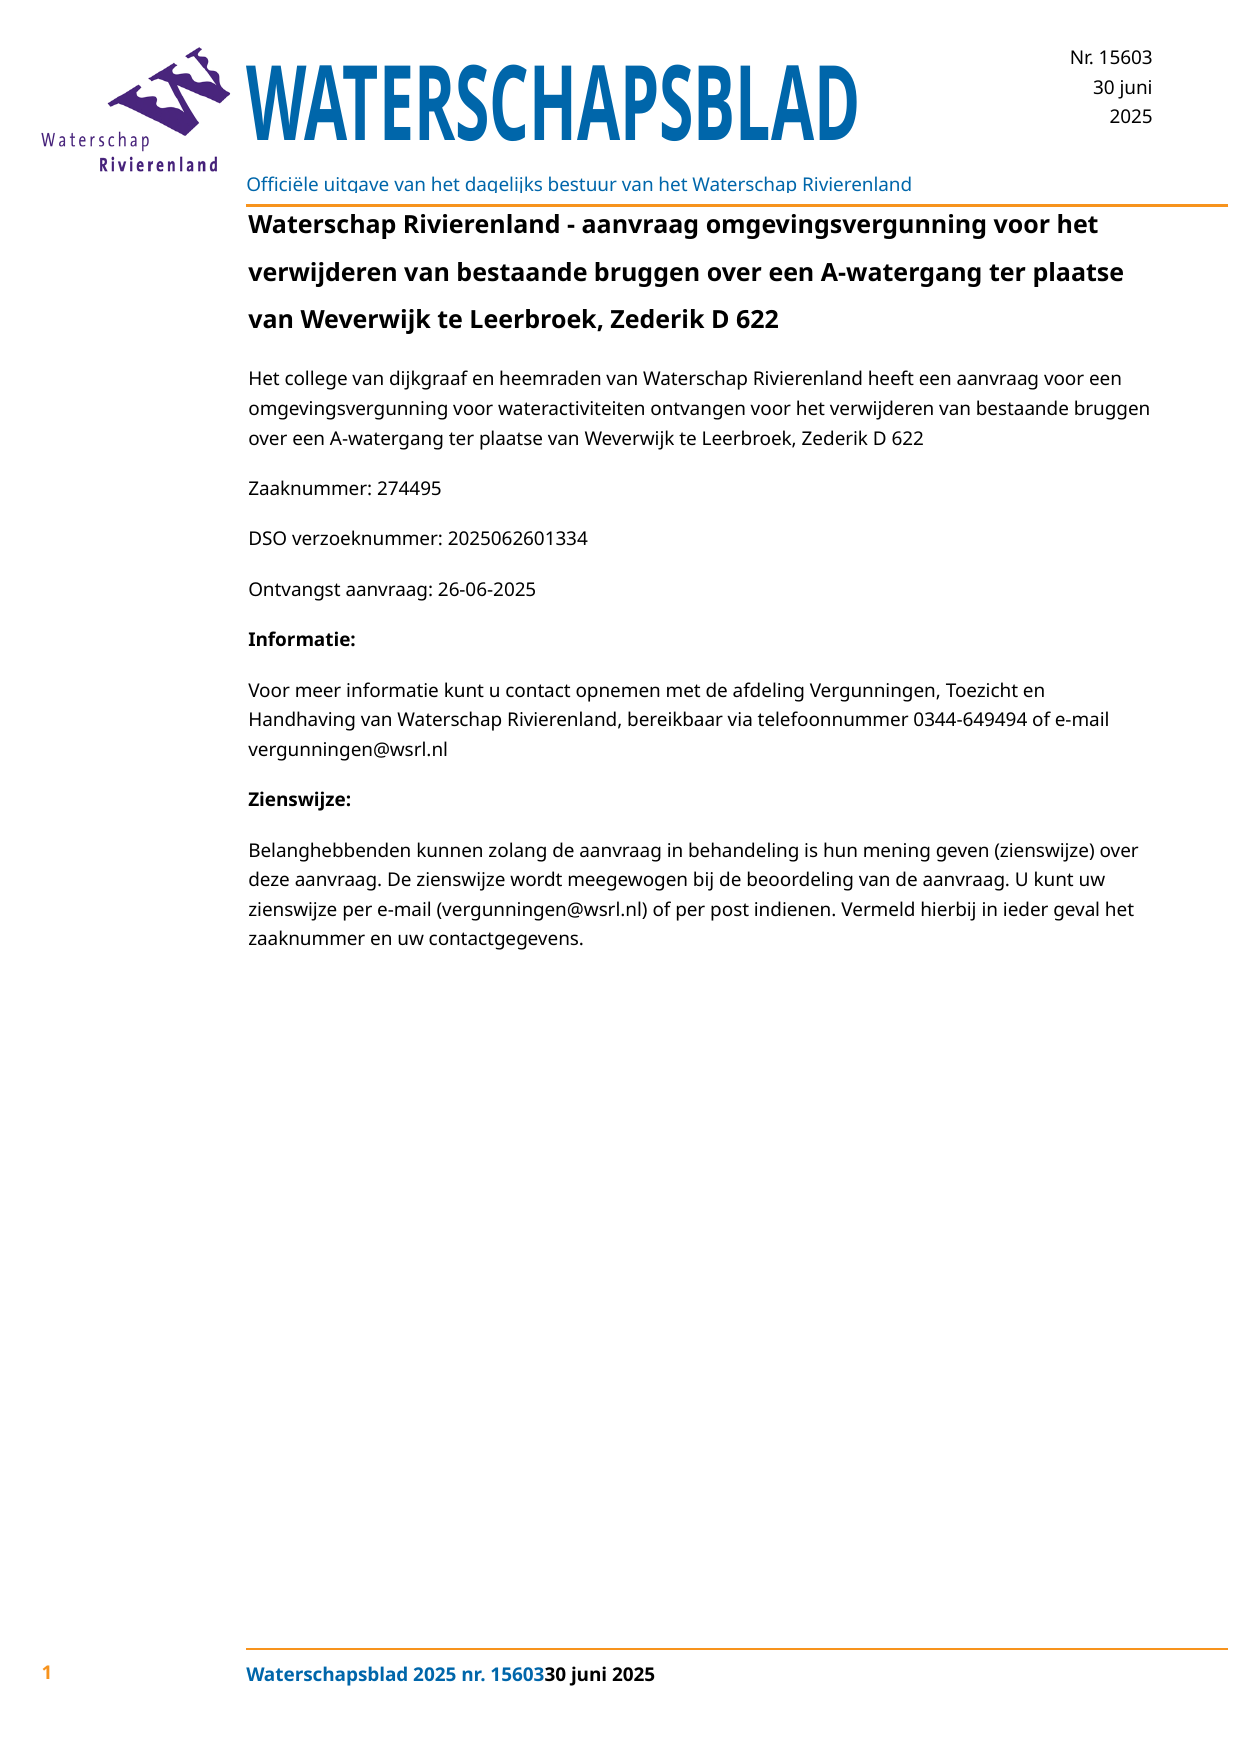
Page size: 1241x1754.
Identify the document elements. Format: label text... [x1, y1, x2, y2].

text Voor meer informatie kunt u contact opnemen met de afdeling Vergunningen, Toezicht en Handhaving van Waterschap Rivierenland, bereikbaar via telefoonnummer 0344-649494 of e-mail vergunningen@wsrl.nl [248, 677, 1152, 762]
text Het college van dijkgraaf en heemraden van Waterschap Rivierenland heeft een aanvraag voor een omgevingsvergunning voor wateractiviteiten ontvangen voor het verwijderen van bestaande bruggen over een A-watergang ter plaatse van Weverwijk te Leerbroek, Zederik D 622 [248, 366, 1152, 450]
text DSO verzoeknummer: 2025062601334 [248, 526, 1152, 551]
picture [41, 47, 231, 172]
text Belanghebbenden kunnen zolang de aanvraag in behandeling is hun mening geven (zienswijze) over deze aanvraag. De zienswijze wordt meegewogen bij de beoordeling van de aanvraag. U kunt uw zienswijze per e-mail (vergunningen@wsrl.nl) of per post indienen. Vermeld hierbij in ieder geval het zaaknummer en uw contactgegevens. [248, 837, 1152, 951]
text Informatie: [248, 626, 1152, 652]
text Zaaknummer: 274495 [248, 475, 1152, 501]
text Waterschap Rivierenland - aanvraag omgevingsvergunning voor het verwijderen van bestaande bruggen over een A-watergang ter plaatse van Weverwijk te Leerbroek, Zederik D 622 [248, 207, 1152, 336]
text Zienswijze: [248, 786, 1152, 812]
text Ontvangst aanvraag: 26-06-2025 [248, 576, 1152, 602]
